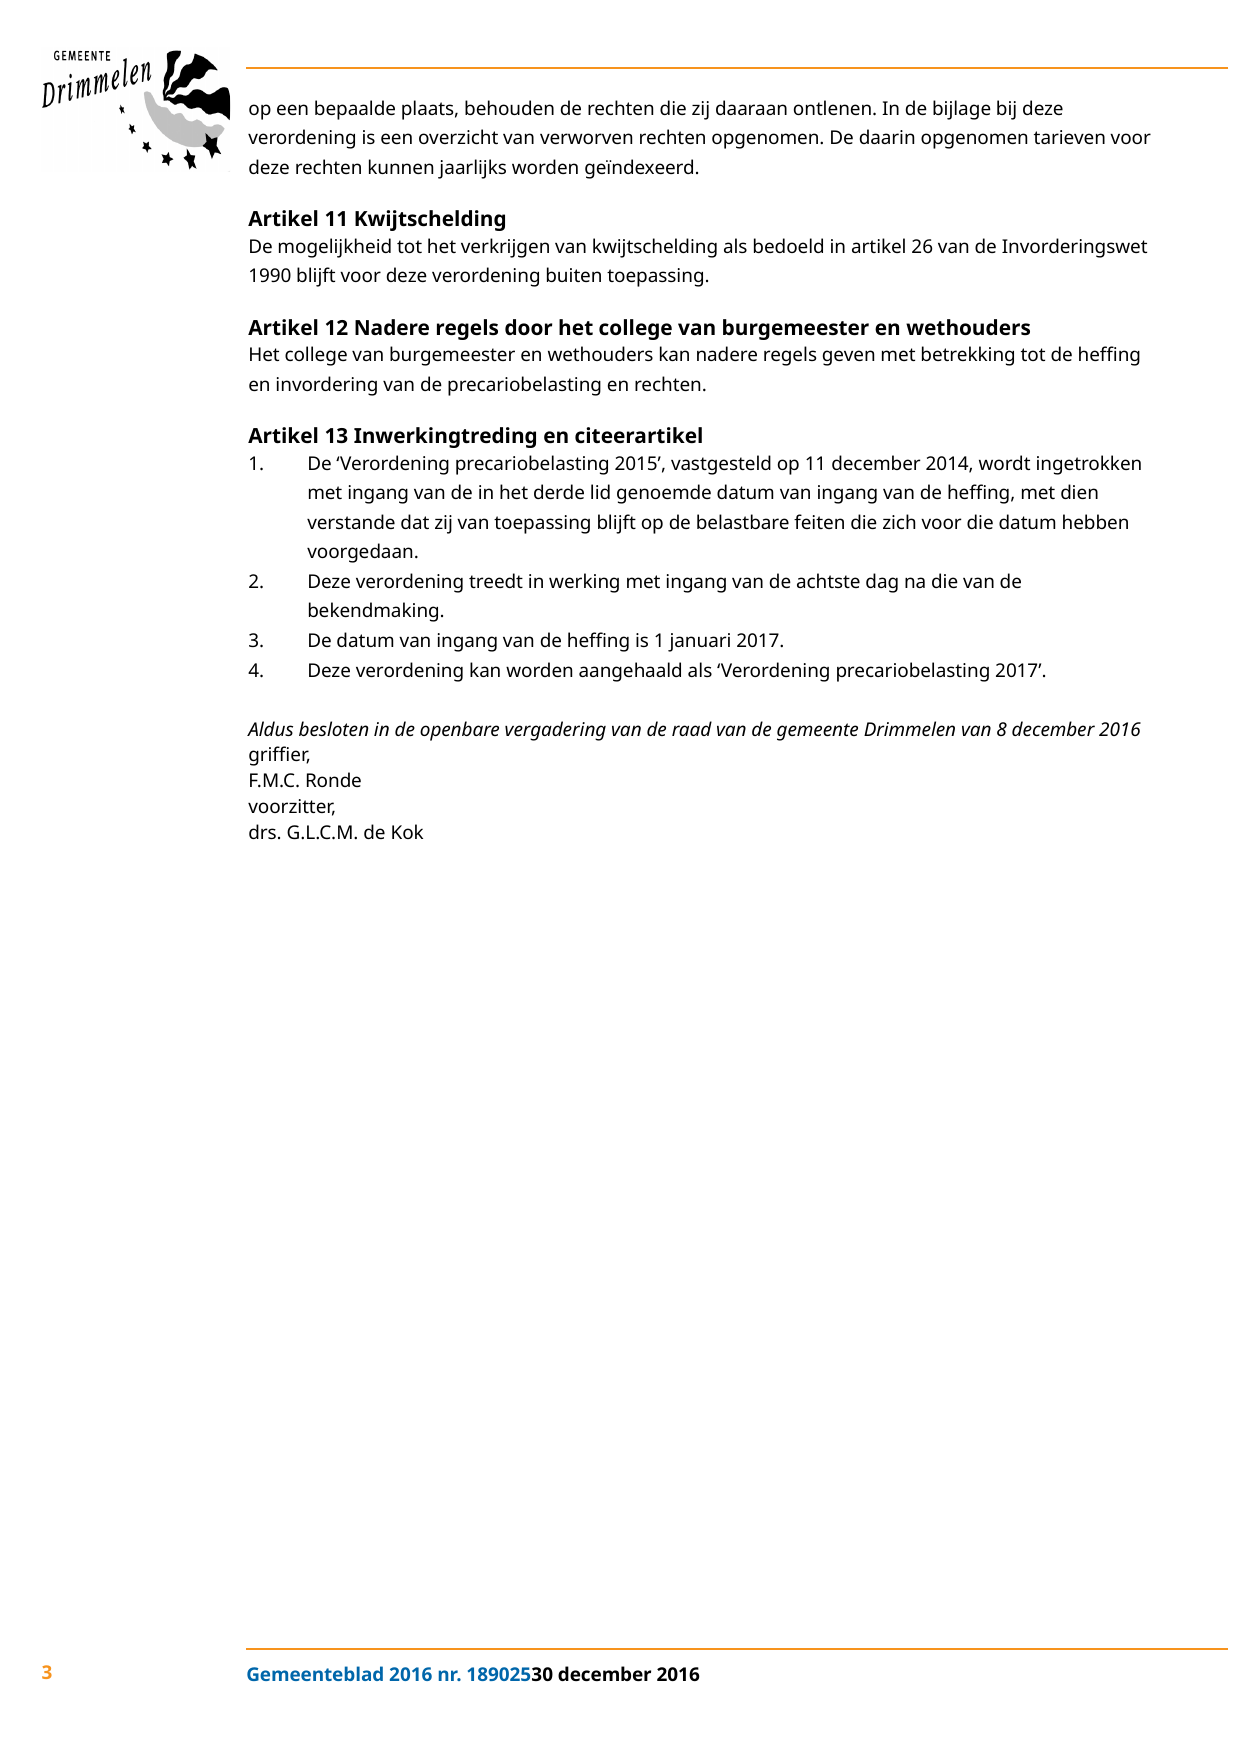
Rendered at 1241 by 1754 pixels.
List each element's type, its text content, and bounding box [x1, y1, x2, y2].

text Aldus besloten in de openbare vergadering van de raad van de gemeente Drimmelen van 8 december 2016 [248, 716, 1152, 742]
picture [41, 47, 231, 172]
text griffier, [248, 742, 1152, 767]
list De ‘Verordening precariobelasting 2015’, vastgesteld op 11 december 2014, wordt ingetrokken met ingang van de in het derde lid genoemde datum van ingang van de heffing, met dien verstande dat zij van toepassing blijft op de belastbare feiten die zich voor die datum hebben voorgedaan. [248, 450, 1152, 564]
text Artikel 13 Inwerkingtreding en citeerartikel [248, 421, 1152, 450]
text Het college van burgemeester en wethouders kan nadere regels geven met betrekking tot de heffing en invordering van de precariobelasting en rechten. [248, 341, 1152, 397]
text F.M.C. Ronde [248, 767, 1152, 793]
text voorzitter, [248, 793, 1152, 819]
text Artikel 11 Kwijtschelding [248, 204, 1152, 233]
text Artikel 12 Nadere regels door het college van burgemeester en wethouders [248, 313, 1152, 341]
text drs. G.L.C.M. de Kok [248, 819, 1152, 844]
list Deze verordening kan worden aangehaald als ‘Verordening precariobelasting 2017’. [248, 657, 1152, 682]
list De datum van ingang van de heffing is 1 januari 2017. [248, 627, 1152, 653]
text De mogelijkheid tot het verkrijgen van kwijtschelding als bedoeld in artikel 26 van de Invorderingswet 1990 blijft voor deze verordening buiten toepassing. [248, 233, 1152, 288]
list Deze verordening treedt in werking met ingang van de achtste dag na die van de bekendmaking. [248, 568, 1152, 623]
text op een bepaalde plaats, behouden de rechten die zij daaraan ontlenen. In de bijlage bij deze verordening is een overzicht van verworven rechten opgenomen. De daarin opgenomen tarieven voor deze rechten kunnen jaarlijks worden geïndexeerd. [248, 95, 1152, 180]
